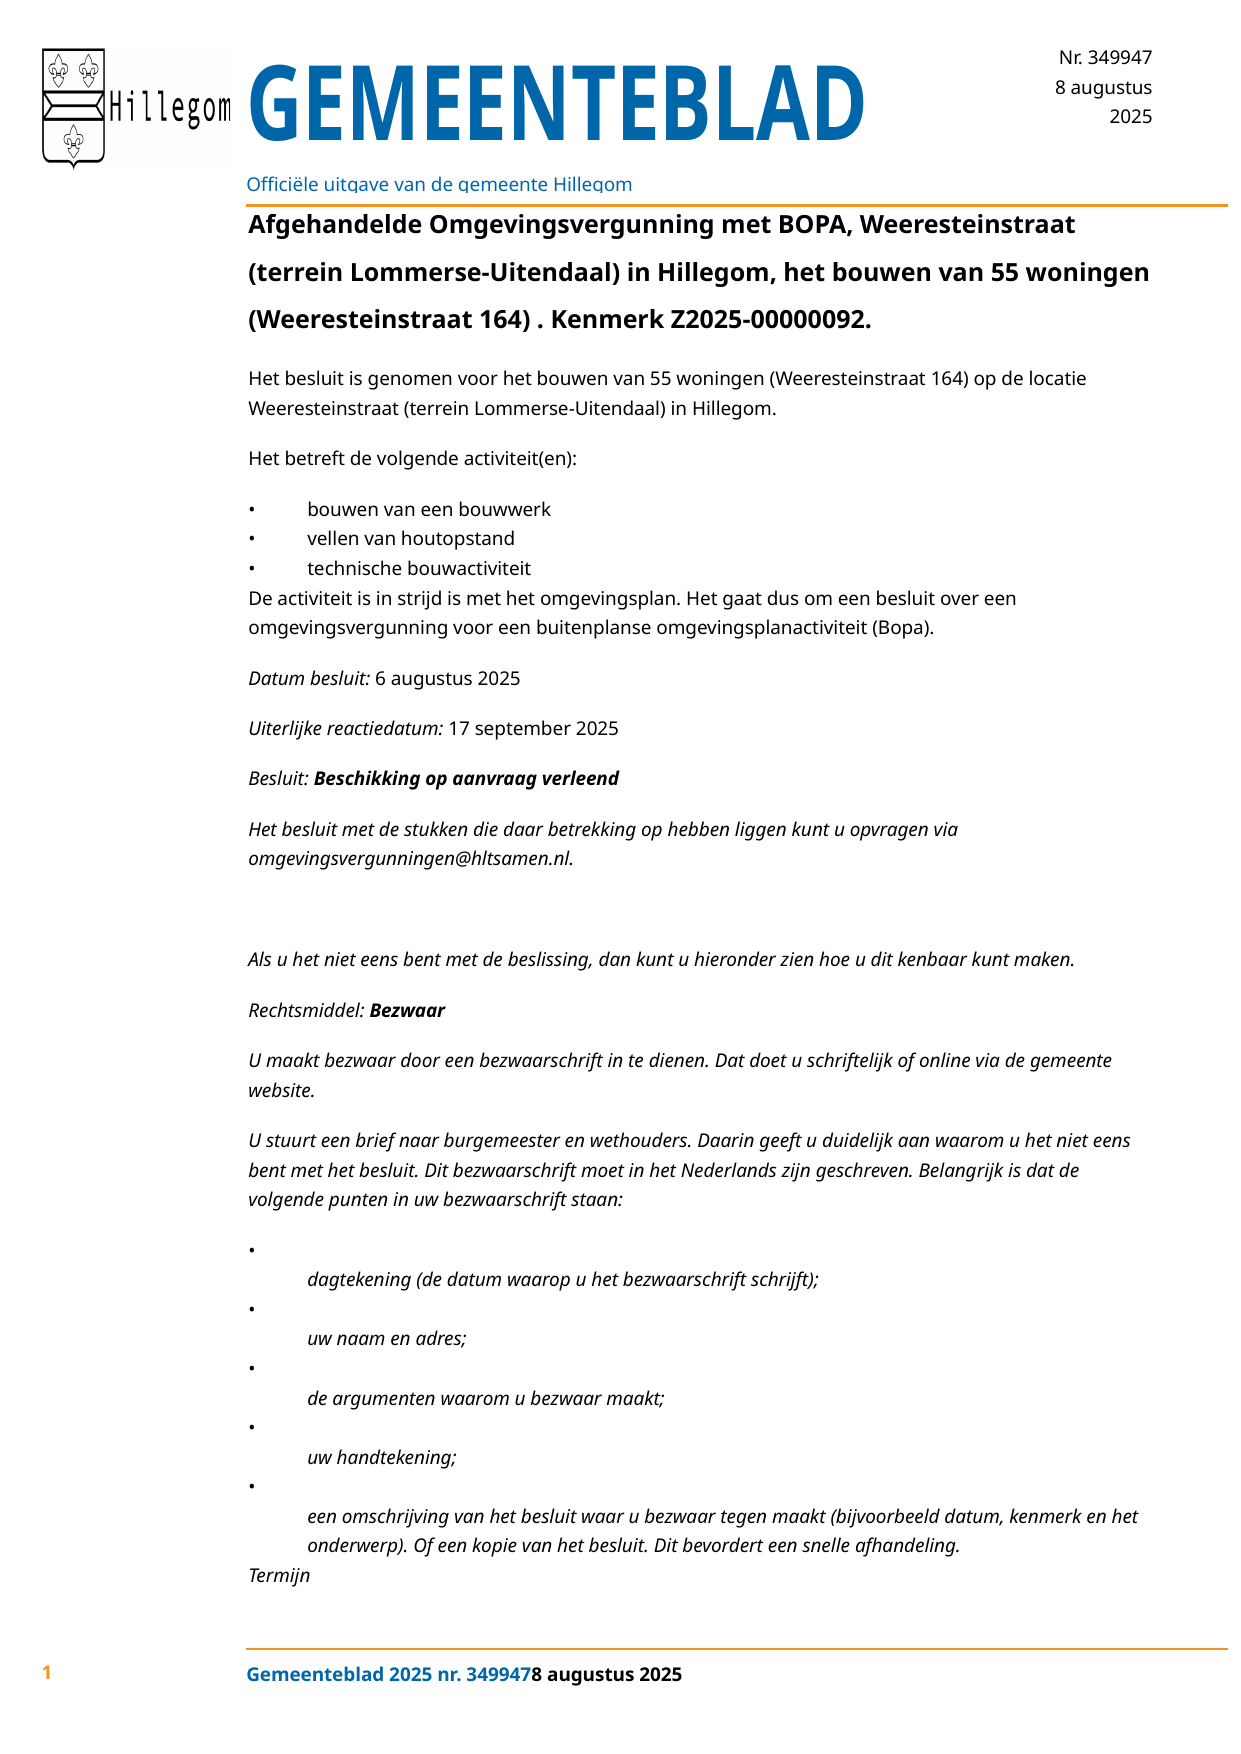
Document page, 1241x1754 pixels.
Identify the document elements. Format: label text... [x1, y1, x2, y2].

list uw naam en adres; [248, 1326, 1152, 1351]
text Het betreft de volgende activiteit(en): [248, 446, 1152, 471]
text U maakt bezwaar door een bezwaarschrift in te dienen. Dat doet u schriftelijk of online via de gemeente website. [248, 1047, 1152, 1102]
list de argumenten waarom u bezwaar maakt; [248, 1385, 1152, 1410]
text De activiteit is in strijd is met het omgevingsplan. Het gaat dus om een besluit over een omgevingsvergunning voor een buitenplanse omgevingsplanactiviteit (Bopa). [248, 585, 1152, 640]
list bouwen van een bouwwerk [248, 496, 1152, 522]
text Het besluit is genomen voor het bouwen van 55 woningen (Weeresteinstraat 164) op de locatie Weeresteinstraat (terrein Lommerse-Uitendaal) in Hillegom. [248, 366, 1152, 421]
text Als u het niet eens bent met de beslissing, dan kunt u hieronder zien hoe u dit kenbaar kunt maken. [248, 946, 1152, 972]
picture [41, 47, 231, 172]
text Termijn [248, 1562, 1152, 1588]
text Besluit: Beschikking op aanvraag verleend [248, 766, 1152, 791]
text U stuurt een brief naar burgemeester en wethouders. Daarin geeft u duidelijk aan waarom u het niet eens bent met het besluit. Dit bezwaarschrift moet in het Nederlands zijn geschreven. Belangrijk is dat de volgende punten in uw bezwaarschrift staan: [248, 1127, 1152, 1212]
text Datum besluit: 6 augustus 2025 [248, 665, 1152, 690]
text Uiterlijke reactiedatum: 17 september 2025 [248, 715, 1152, 741]
text Rechtsmiddel: Bezwaar [248, 997, 1152, 1022]
text Het besluit met de stukken die daar betrekking op hebben liggen kunt u opvragen via omgevingsvergunningen@hltsamen.nl. [248, 816, 1152, 871]
text Afgehandelde Omgevingsvergunning met BOPA, Weeresteinstraat (terrein Lommerse-Uitendaal) in Hillegom, het bouwen van 55 woningen (Weeresteinstraat 164) . Kenmerk Z2025-00000092. [248, 207, 1152, 336]
list vellen van houtopstand [248, 526, 1152, 551]
list een omschrijving van het besluit waar u bezwaar tegen maakt (bijvoorbeeld datum, kenmerk en het onderwerp). Of een kopie van het besluit. Dit bevordert een snelle afhandeling. [248, 1503, 1152, 1558]
list dagtekening (de datum waarop u het bezwaarschrift schrijft); [248, 1266, 1152, 1292]
list uw handtekening; [248, 1444, 1152, 1469]
list technische bouwactiviteit [248, 555, 1152, 581]
